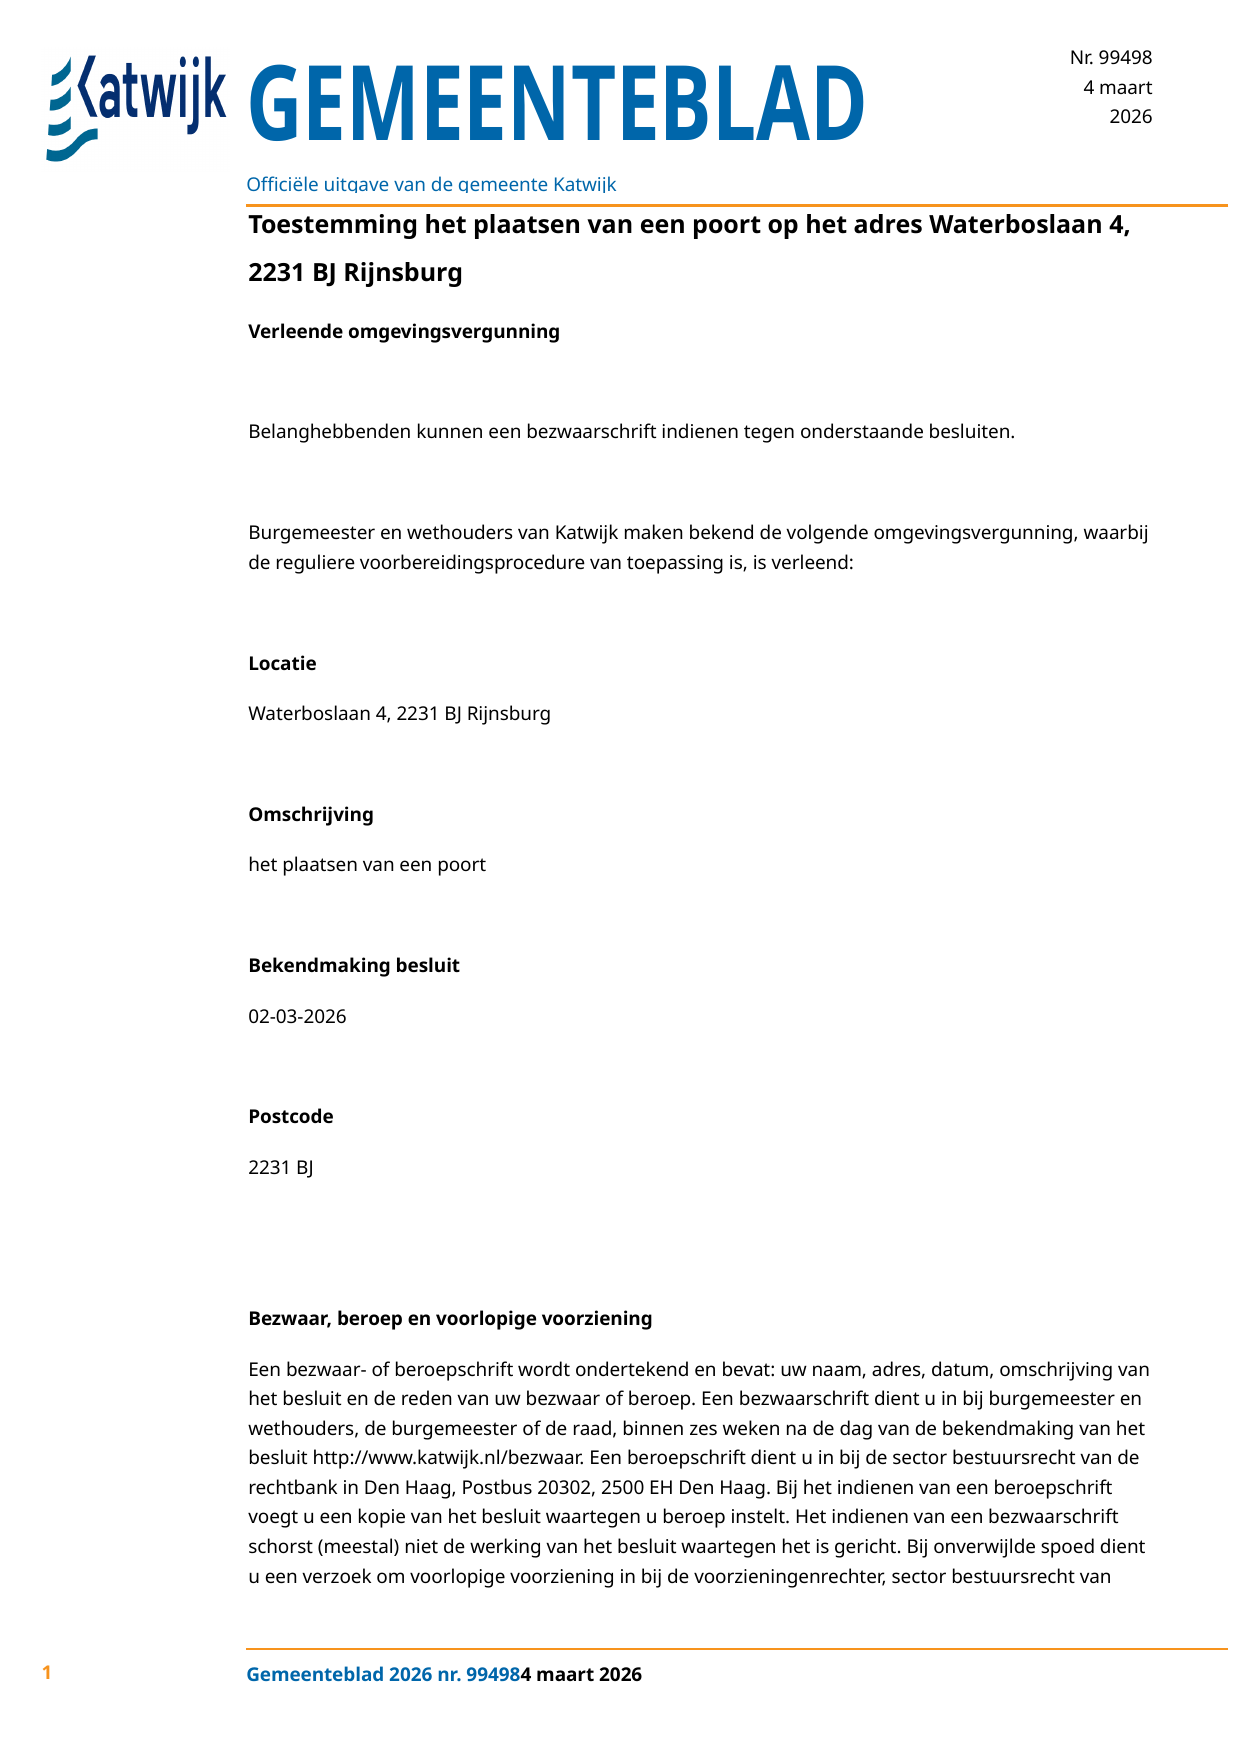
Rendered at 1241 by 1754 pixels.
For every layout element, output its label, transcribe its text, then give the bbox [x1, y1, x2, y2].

text Waterboslaan 4, 2231 BJ Rijnsburg [248, 700, 1152, 726]
text Toestemming het plaatsen van een poort op het adres Waterboslaan 4, 2231 BJ Rijnsburg [248, 207, 1152, 288]
text Een bezwaar- of beroepschrift wordt ondertekend en bevat: uw naam, adres, datum, omschrijving van het besluit en de reden van uw bezwaar of beroep. Een bezwaarschrift dient u in bij burgemeester en wethouders, de burgemeester of de raad, binnen zes weken na de dag van de bekendmaking van het besluit http://www.katwijk.nl/bezwaar. Een beroepschrift dient u in bij de sector bestuursrecht van de rechtbank in Den Haag, Postbus 20302, 2500 EH Den Haag. Bij het indienen van een beroepschrift voegt u een kopie van het besluit waartegen u beroep instelt. Het indienen van een bezwaarschrift schorst (meestal) niet de werking van het besluit waartegen het is gericht. Bij onverwijlde spoed dient u een verzoek om voorlopige voorziening in bij de voorzieningenrechter, sector bestuursrecht van [248, 1356, 1152, 1589]
text het plaatsen van een poort [248, 852, 1152, 877]
text Belanghebbenden kunnen een bezwaarschrift indienen tegen onderstaande besluiten. [248, 419, 1152, 444]
text Locatie [248, 650, 1152, 676]
text 02-03-2026 [248, 1003, 1152, 1029]
text Verleende omgevingsvergunning [248, 318, 1152, 344]
text Omschrijving [248, 801, 1152, 827]
text Postcode [248, 1104, 1152, 1129]
text 2231 BJ [248, 1154, 1152, 1180]
text Burgemeester en wethouders van Katwijk maken bekend de volgende omgevingsvergunning, waarbij de reguliere voorbereidingsprocedure van toepassing is, is verleend: [248, 519, 1152, 575]
text Bekendmaking besluit [248, 952, 1152, 978]
text Bezwaar, beroep en voorlopige voorziening [248, 1305, 1152, 1331]
picture [41, 47, 231, 172]
